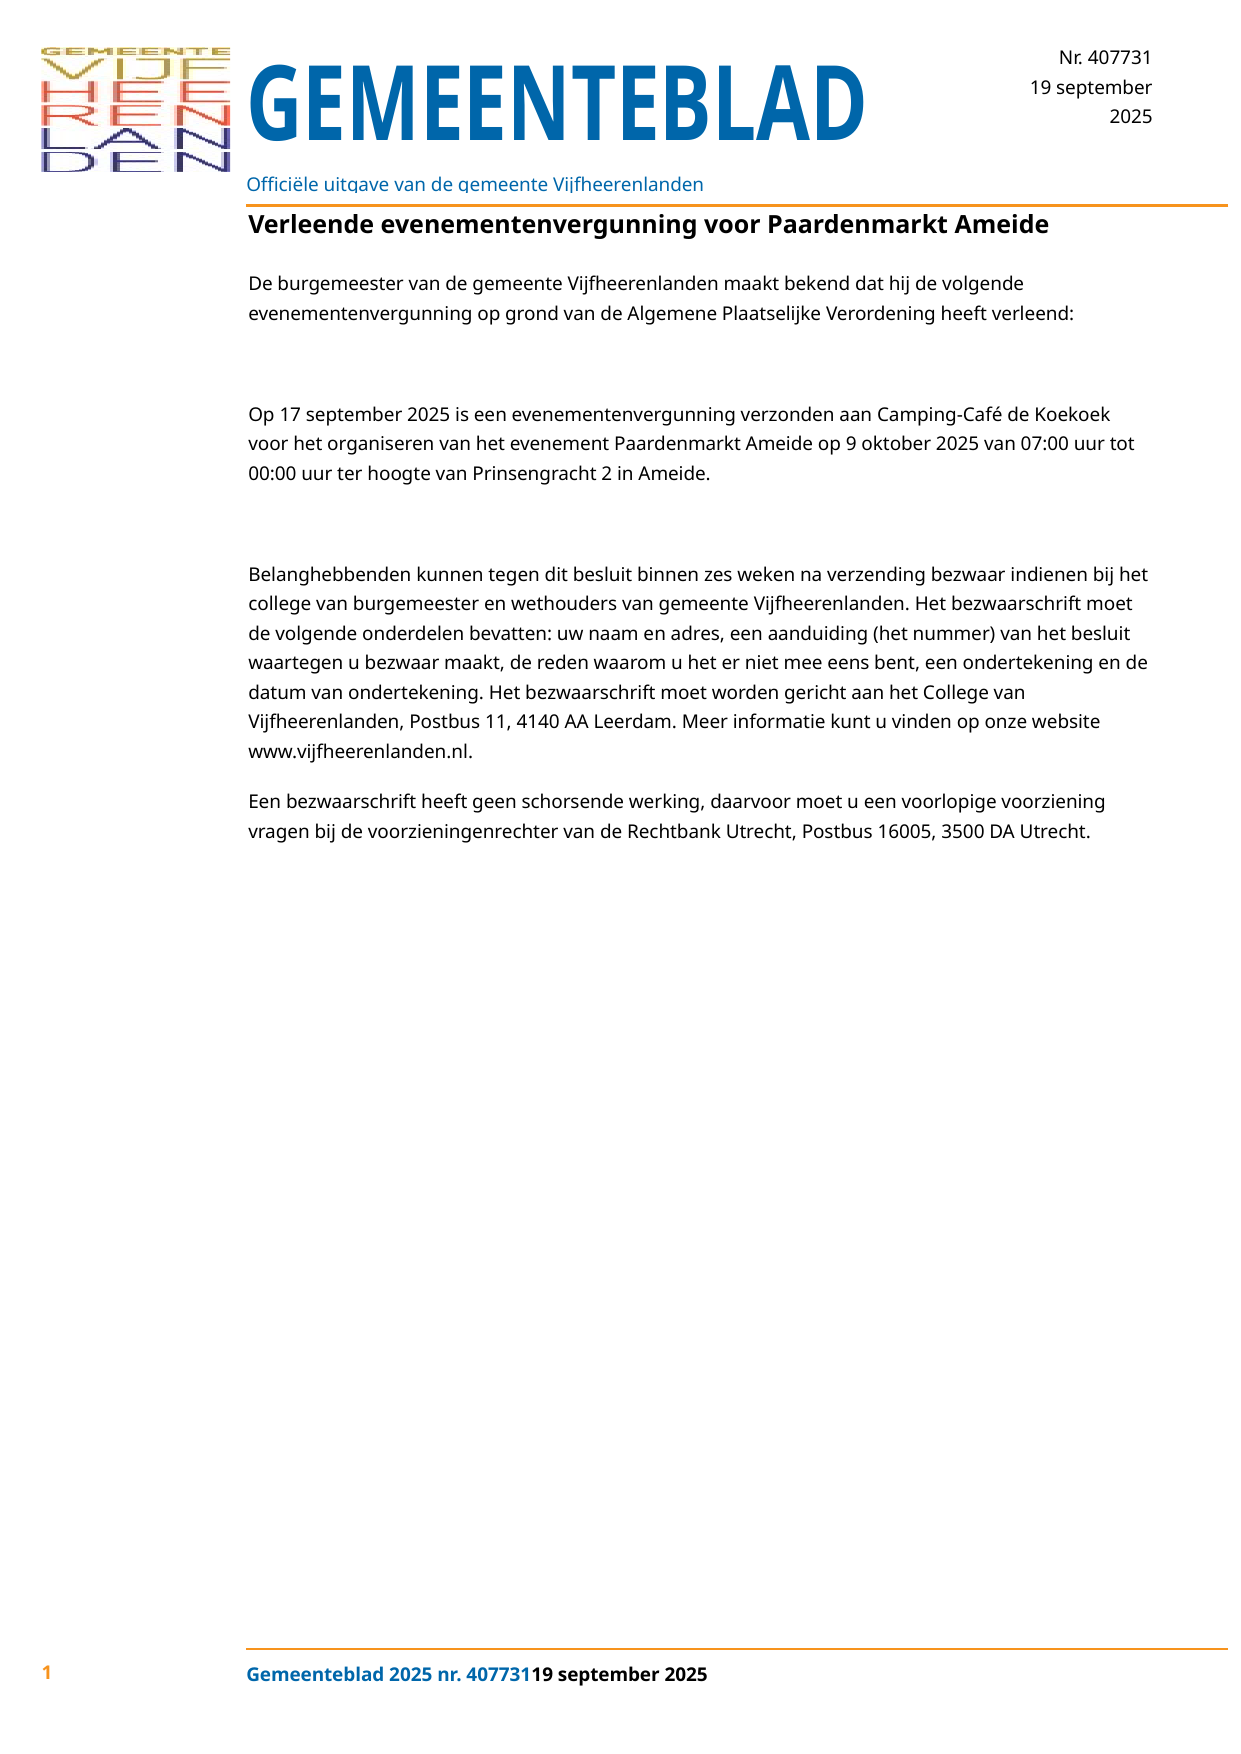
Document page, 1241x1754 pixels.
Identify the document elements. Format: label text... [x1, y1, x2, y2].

text De burgemeester van de gemeente Vijfheerenlanden maakt bekend dat hij de volgende evenementenvergunning op grond van de Algemene Plaatselijke Verordening heeft verleend: [248, 270, 1152, 326]
text Op 17 september 2025 is een evenementenvergunning verzonden aan Camping-Café de Koekoek voor het organiseren van het evenement Paardenmarkt Ameide op 9 oktober 2025 van 07:00 uur tot 00:00 uur ter hoogte van Prinsengracht 2 in Ameide. [248, 401, 1152, 486]
text Verleende evenementenvergunning voor Paardenmarkt Ameide [248, 207, 1152, 241]
text Belanghebbenden kunnen tegen dit besluit binnen zes weken na verzending bezwaar indienen bij het college van burgemeester en wethouders van gemeente Vijfheerenlanden. Het bezwaarschrift moet de volgende onderdelen bevatten: uw naam en adres, een aanduiding (het nummer) van het besluit waartegen u bezwaar maakt, de reden waarom u het er niet mee eens bent, een ondertekening en de datum van ondertekening. Het bezwaarschrift moet worden gericht aan het College van Vijfheerenlanden, Postbus 11, 4140 AA Leerdam. Meer informatie kunt u vinden op onze website www.vijfheerenlanden.nl. [248, 561, 1152, 764]
text Een bezwaarschrift heeft geen schorsende werking, daarvoor moet u een voorlopige voorziening vragen bij de voorzieningenrechter van de Rechtbank Utrecht, Postbus 16005, 3500 DA Utrecht. [248, 789, 1152, 844]
picture [41, 47, 231, 172]
